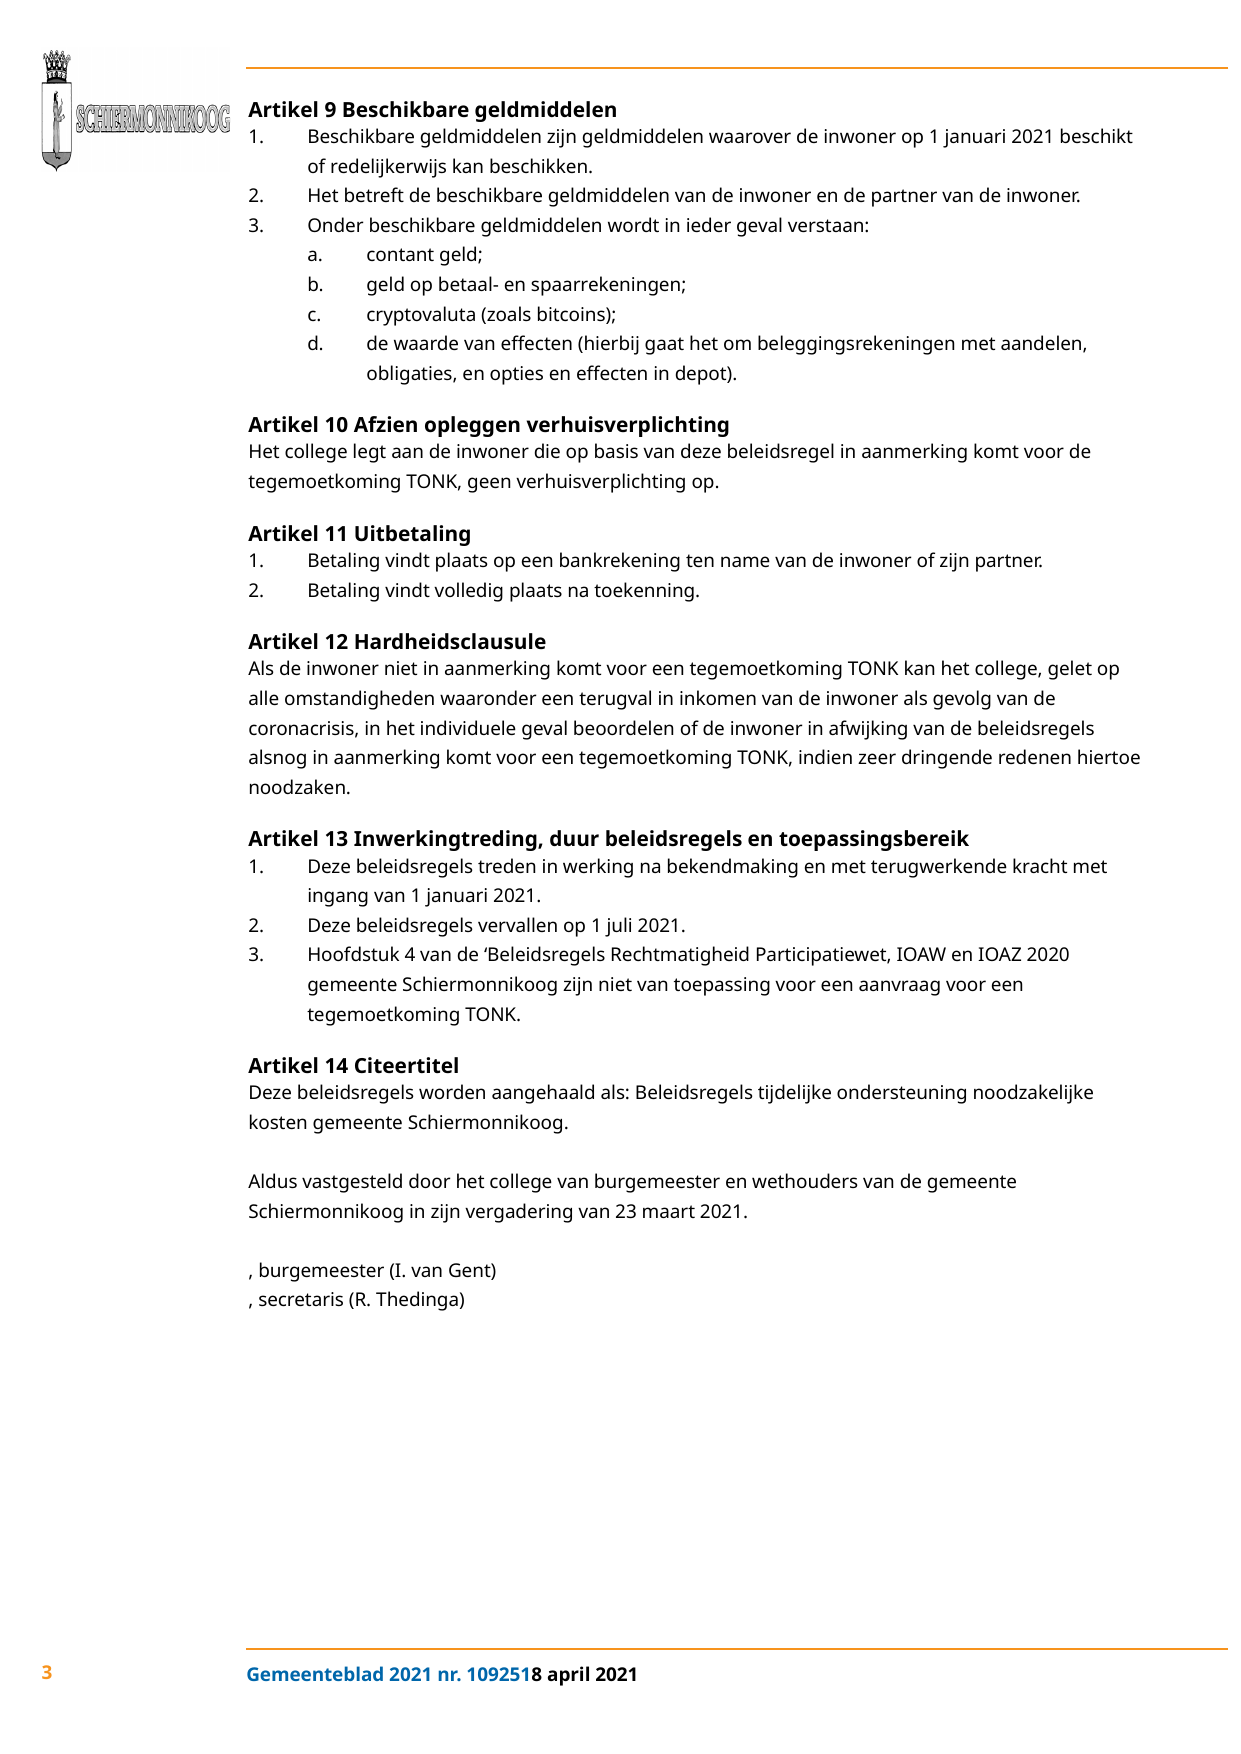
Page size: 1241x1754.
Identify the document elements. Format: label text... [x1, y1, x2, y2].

text Artikel 14 Citeertitel [248, 1051, 1152, 1079]
text Deze beleidsregels worden aangehaald als: Beleidsregels tijdelijke ondersteuning noodzakelijke kosten gemeente Schiermonnikoog. [248, 1079, 1152, 1135]
list cryptovaluta (zoals bitcoins); [307, 301, 1152, 326]
text Artikel 10 Afzien opleggen verhuisverplichting [248, 410, 1152, 439]
text Het college legt aan de inwoner die op basis van deze beleidsregel in aanmerking komt voor de tegemoetkoming TONK, geen verhuisverplichting op. [248, 439, 1152, 494]
list Deze beleidsregels vervallen op 1 juli 2021. [248, 912, 1152, 938]
text Artikel 12 Hardheidsclausule [248, 627, 1152, 656]
list Betaling vindt volledig plaats na toekenning. [248, 577, 1152, 602]
list de waarde van effecten (hierbij gaat het om beleggingsrekeningen met aandelen, obligaties, en opties en effecten in depot). [307, 330, 1152, 386]
list Hoofdstuk 4 van de ‘Beleidsregels Rechtmatigheid Participatiewet, IOAW en IOAZ 2020 gemeente Schiermonnikoog zijn niet van toepassing voor een aanvraag voor een tegemoetkoming TONK. [248, 942, 1152, 1026]
text Artikel 9 Beschikbare geldmiddelen [248, 95, 1152, 123]
list Deze beleidsregels treden in werking na bekendmaking en met terugwerkende kracht met ingang van 1 januari 2021. [248, 853, 1152, 908]
list Het betreft de beschikbare geldmiddelen van de inwoner en de partner van de inwoner. [248, 182, 1152, 208]
list Betaling vindt plaats op een bankrekening ten name van de inwoner of zijn partner. [248, 547, 1152, 573]
text Aldus vastgesteld door het college van burgemeester en wethouders van de gemeente Schiermonnikoog in zijn vergadering van 23 maart 2021. [248, 1168, 1152, 1224]
list Beschikbare geldmiddelen zijn geldmiddelen waarover de inwoner op 1 januari 2021 beschikt of redelijkerwijs kan beschikken. [248, 123, 1152, 178]
text Artikel 13 Inwerkingtreding, duur beleidsregels en toepassingsbereik [248, 824, 1152, 853]
text Als de inwoner niet in aanmerking komt voor een tegemoetkoming TONK kan het college, gelet op alle omstandigheden waaronder een terugval in inkomen van de inwoner als gevolg van de coronacrisis, in het individuele geval beoordelen of de inwoner in afwijking van de beleidsregels alsnog in aanmerking komt voor een tegemoetkoming TONK, indien zeer dringende redenen hiertoe noodzaken. [248, 656, 1152, 800]
text Artikel 11 Uitbetaling [248, 519, 1152, 547]
list contant geld; [307, 242, 1152, 267]
text , burgemeester (I. van Gent) [248, 1257, 1152, 1283]
list geld op betaal- en spaarrekeningen; [307, 271, 1152, 297]
text , secretaris (R. Thedinga) [248, 1287, 1152, 1312]
list Onder beschikbare geldmiddelen wordt in ieder geval verstaan: [248, 212, 1152, 238]
picture [41, 47, 231, 172]
